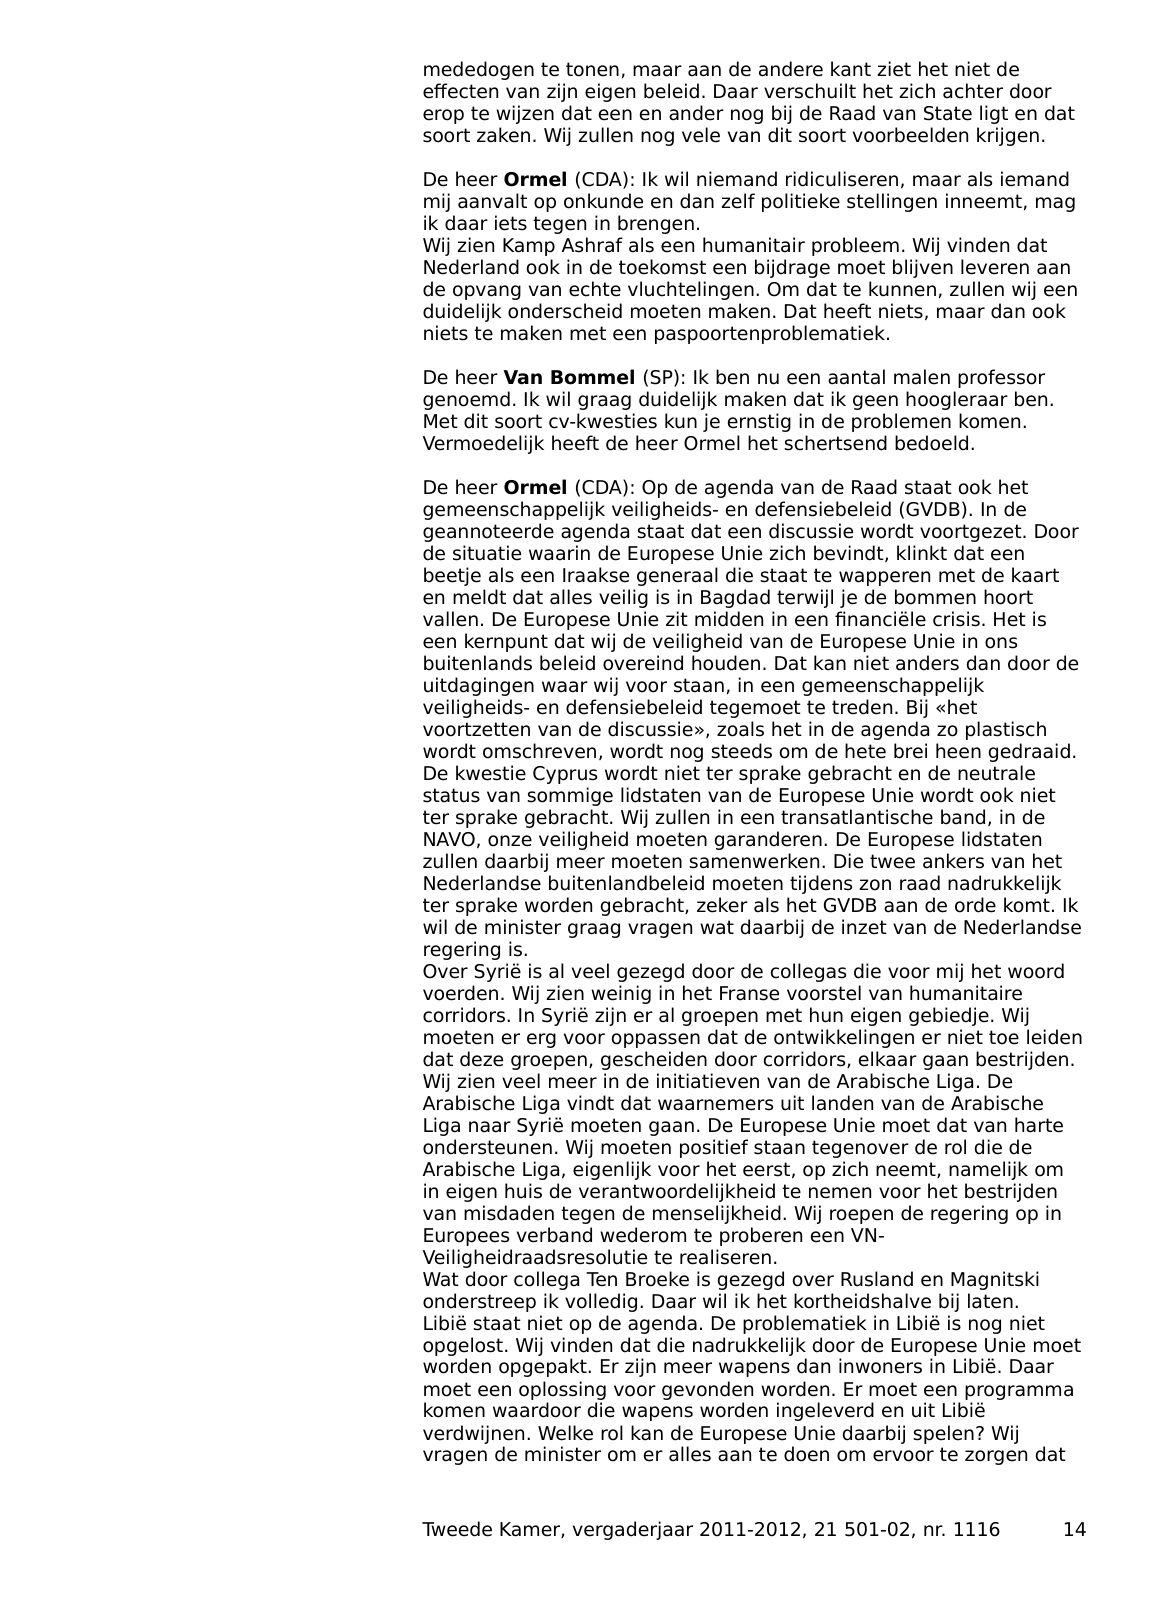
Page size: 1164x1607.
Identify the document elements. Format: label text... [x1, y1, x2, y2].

text De heer Ormel (CDA): Op de agenda van de Raad staat ook het gemeenschappelijk veiligheids- en defensiebeleid (GVDB). In de geannoteerde agenda staat dat een discussie wordt voortgezet. Door de situatie waarin de Europese Unie zich bevindt, klinkt dat een beetje als een Iraakse generaal die staat te wapperen met de kaart en meldt dat alles veilig is in Bagdad terwijl je de bommen hoort vallen. De Europese Unie zit midden in een financiële crisis. Het is een kernpunt dat wij de veiligheid van de Europese Unie in ons buitenlands beleid overeind houden. Dat kan niet anders dan door de uitdagingen waar wij voor staan, in een gemeenschappelijk veiligheids- en defensiebeleid tegemoet te treden. Bij «het voortzetten van de discussie», zoals het in de agenda zo plastisch wordt omschreven, wordt nog steeds om de hete brei heen gedraaid. De kwestie Cyprus wordt niet ter sprake gebracht en de neutrale status van sommige lidstaten van de Europese Unie wordt ook niet ter sprake gebracht. Wij zullen in een transatlantische band, in de NAVO, onze veiligheid moeten garanderen. De Europese lidstaten zullen daarbij meer moeten samenwerken. Die twee ankers van het Nederlandse buitenlandbeleid moeten tijdens zon raad nadrukkelijk ter sprake worden gebracht, zeker als het GVDB aan de orde komt. Ik wil de minister graag vragen wat daarbij de inzet van de Nederlandse regering is. [422, 477, 1087, 961]
text De heer Van Bommel (SP): Ik ben nu een aantal malen professor genoemd. Ik wil graag duidelijk maken dat ik geen hoogleraar ben. Met dit soort cv-kwesties kun je ernstig in de problemen komen. Vermoedelijk heeft de heer Ormel het schertsend bedoeld. [422, 367, 1087, 455]
text Over Syrië is al veel gezegd door de collegas die voor mij het woord voerden. Wij zien weinig in het Franse voorstel van humanitaire corridors. In Syrië zijn er al groepen met hun eigen gebiedje. Wij moeten er erg voor oppassen dat de ontwikkelingen er niet toe leiden dat deze groepen, gescheiden door corridors, elkaar gaan bestrijden. Wij zien veel meer in de initiatieven van de Arabische Liga. De Arabische Liga vindt dat waarnemers uit landen van de Arabische Liga naar Syrië moeten gaan. De Europese Unie moet dat van harte ondersteunen. Wij moeten positief staan tegenover de rol die de Arabische Liga, eigenlijk voor het eerst, op zich neemt, namelijk om in eigen huis de verantwoordelijkheid te nemen voor het bestrijden van misdaden tegen de menselijkheid. Wij roepen de regering op in Europees verband wederom te proberen een VN-Veiligheidraadsresolutie te realiseren. [422, 961, 1087, 1268]
text Wat door collega Ten Broeke is gezegd over Rusland en Magnitski onderstreep ik volledig. Daar wil ik het kortheidshalve bij laten. [422, 1268, 1087, 1312]
text Wij zien Kamp Ashraf als een humanitair probleem. Wij vinden dat Nederland ook in de toekomst een bijdrage moet blijven leveren aan de opvang van echte vluchtelingen. Om dat te kunnen, zullen wij een duidelijk onderscheid moeten maken. Dat heeft niets, maar dan ook niets te maken met een paspoortenproblematiek. [422, 235, 1087, 345]
text mededogen te tonen, maar aan de andere kant ziet het niet de effecten van zijn eigen beleid. Daar verschuilt het zich achter door erop te wijzen dat een en ander nog bij de Raad van State ligt en dat soort zaken. Wij zullen nog vele van dit soort voorbeelden krijgen. [422, 59, 1087, 147]
text De heer Ormel (CDA): Ik wil niemand ridiculiseren, maar als iemand mij aanvalt op onkunde en dan zelf politieke stellingen inneemt, mag ik daar iets tegen in brengen. [422, 169, 1087, 235]
text Libië staat niet op de agenda. De problematiek in Libië is nog niet opgelost. Wij vinden dat die nadrukkelijk door de Europese Unie moet worden opgepakt. Er zijn meer wapens dan inwoners in Libië. Daar moet een oplossing voor gevonden worden. Er moet een programma komen waardoor die wapens worden ingeleverd en uit Libië verdwijnen. Welke rol kan de Europese Unie daarbij spelen? Wij vragen de minister om er alles aan te doen om ervoor te zorgen dat [422, 1312, 1087, 1466]
